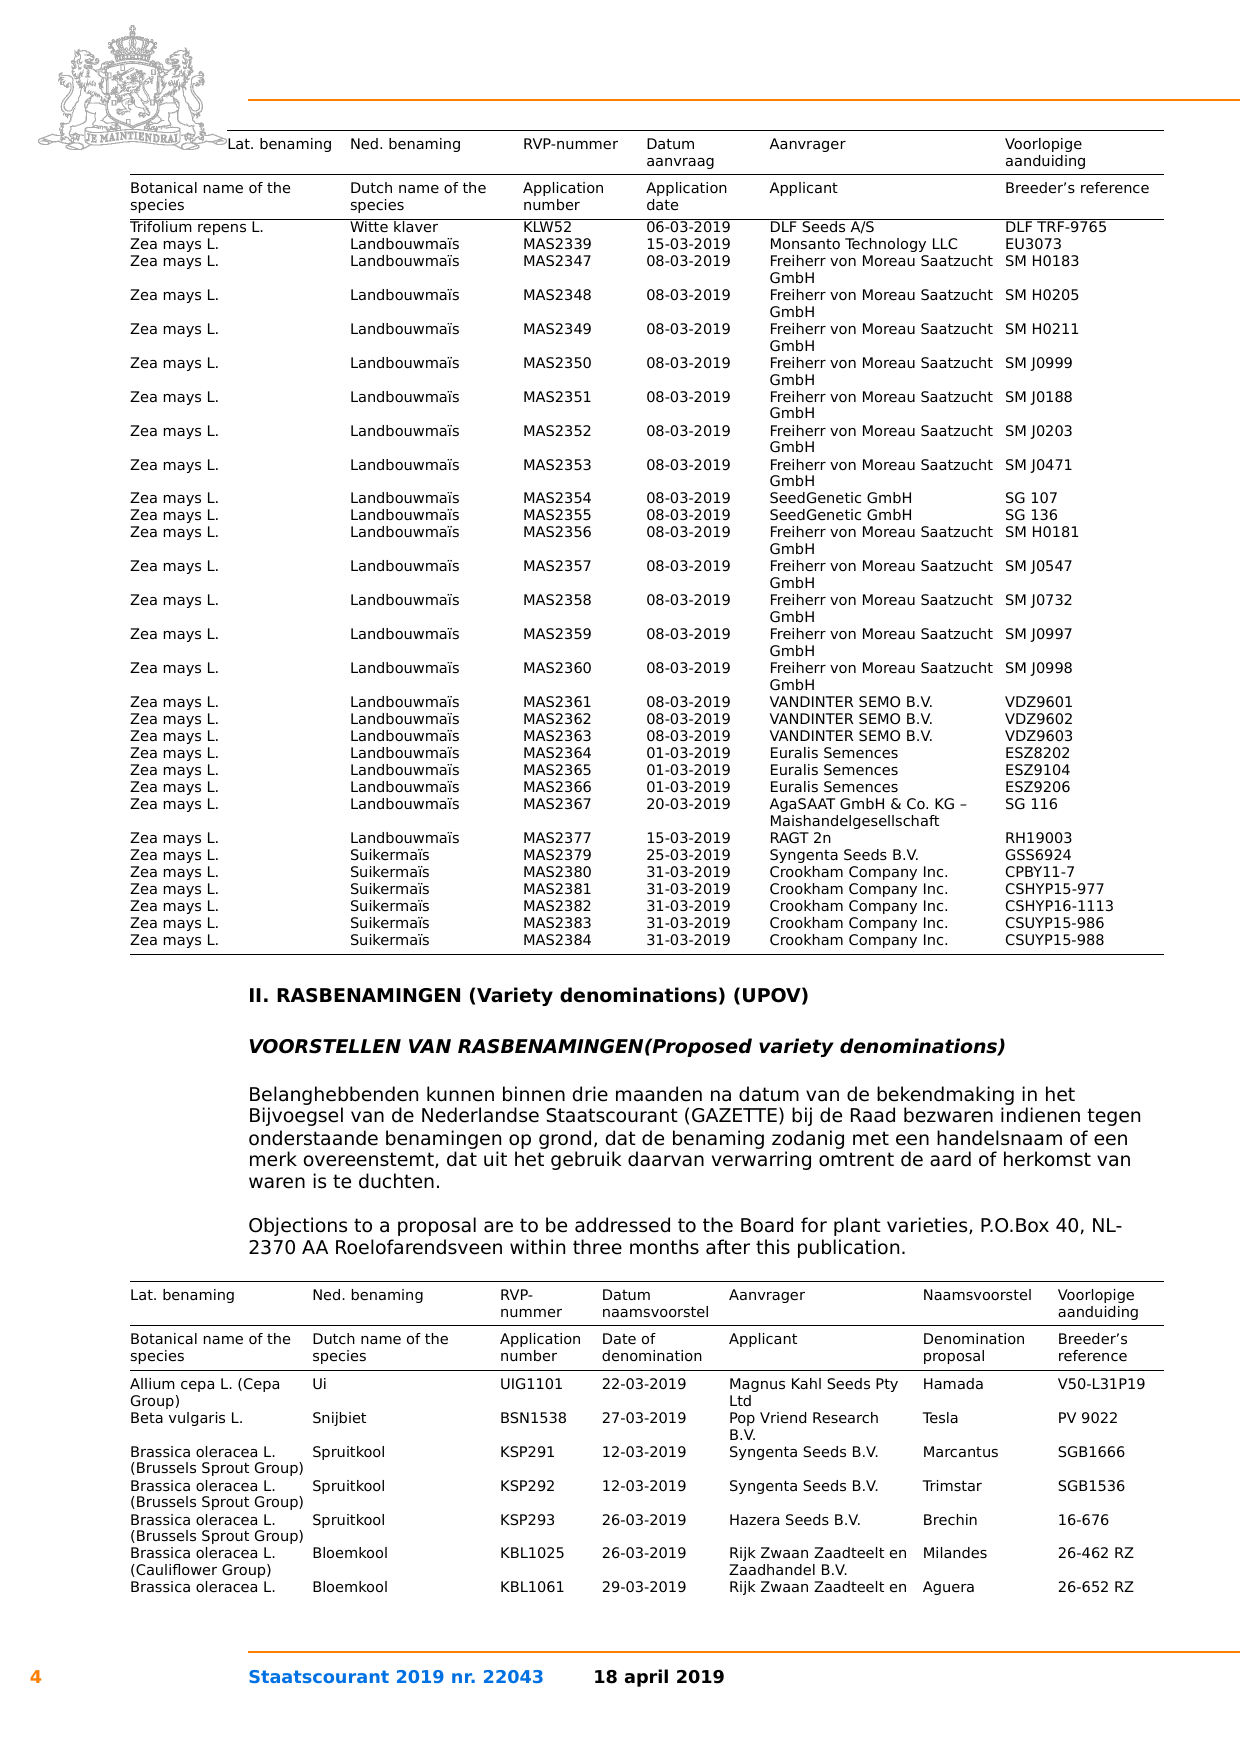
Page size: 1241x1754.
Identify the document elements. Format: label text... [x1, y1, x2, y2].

table_cell Crookham Company Inc. [763, 881, 999, 898]
table_cell Allium cepa L. (Cepa Group) [130, 1371, 306, 1409]
table_cell Breeder’s reference [999, 175, 1163, 219]
table_cell SG 136 [999, 507, 1163, 524]
table_cell Suikermaïs [344, 898, 517, 915]
table_cell MAS2347 [517, 253, 640, 287]
table_cell Freiherr von Moreau Saatzucht GmbH [763, 389, 999, 422]
table_cell 31-03-2019 [640, 915, 763, 932]
table_cell Trifolium repens L. [130, 220, 344, 236]
text Belanghebbenden kunnen binnen drie maanden na datum van de bekendmaking in het Bijvoegsel van de Nederlandse Staatscourant (GAZETTE) bij de Raad bezwaren indienen tegen onderstaande benamingen op grond, dat de benaming zodanig met een handelsnaam of een merk overeenstemt, dat uit het gebruik daarvan verwarring omtrent de aard of herkomst van waren is te duchten. [248, 1083, 1163, 1193]
table_cell Zea mays L. [130, 524, 344, 558]
table_cell SGB1536 [1052, 1478, 1163, 1511]
table_header Aanvrager [723, 1282, 917, 1325]
table_cell Crookham Company Inc. [763, 898, 999, 915]
table_cell Magnus Kahl Seeds Pty Ltd [723, 1371, 917, 1409]
table_cell SGB1666 [1052, 1444, 1163, 1477]
table_header Voorlopige aanduiding [1052, 1282, 1163, 1325]
table_cell DLF TRF-9765 [999, 220, 1163, 236]
table_cell 08-03-2019 [640, 456, 763, 490]
table_cell SM J0203 [999, 423, 1163, 456]
table_header RVP-nummer [494, 1282, 596, 1325]
table_cell Zea mays L. [130, 898, 344, 915]
table_cell SG 116 [999, 796, 1163, 830]
table_cell Suikermaïs [344, 915, 517, 932]
table_cell Zea mays L. [130, 847, 344, 864]
table_cell Zea mays L. [130, 779, 344, 796]
table_cell Date of denomination [596, 1326, 723, 1370]
table_cell Landbouwmaïs [344, 490, 517, 507]
table_cell 26-462 RZ [1052, 1545, 1163, 1579]
table_cell Freiherr von Moreau Saatzucht GmbH [763, 287, 999, 321]
table_cell Marcantus [917, 1444, 1052, 1477]
table_cell UIG1101 [494, 1371, 596, 1409]
table_cell MAS2360 [517, 660, 640, 694]
table_cell Landbouwmaïs [344, 456, 517, 490]
table_cell RH19003 [999, 830, 1163, 847]
table_cell Syngenta Seeds B.V. [763, 847, 999, 864]
table_cell Zea mays L. [130, 711, 344, 728]
table_cell 16-676 [1052, 1511, 1163, 1545]
table_cell Zea mays L. [130, 236, 344, 253]
table_cell 08-03-2019 [640, 355, 763, 388]
table_cell Zea mays L. [130, 490, 344, 507]
table_cell 31-03-2019 [640, 881, 763, 898]
table_cell Zea mays L. [130, 558, 344, 592]
table_cell Landbouwmaïs [344, 355, 517, 388]
table_cell 08-03-2019 [640, 524, 763, 558]
table_cell KSP292 [494, 1478, 596, 1511]
table_cell 08-03-2019 [640, 321, 763, 354]
table_cell 08-03-2019 [640, 507, 763, 524]
table_cell 06-03-2019 [640, 220, 763, 236]
table_cell SM H0183 [999, 253, 1163, 287]
table_cell DLF Seeds A/S [763, 220, 999, 236]
table_cell Landbouwmaïs [344, 745, 517, 762]
table_cell Dutch name of the species [306, 1326, 494, 1370]
table_cell 27-03-2019 [596, 1410, 723, 1443]
table_cell MAS2362 [517, 711, 640, 728]
subtitle VOORSTELLEN VAN RASBENAMINGEN(Proposed variety denominations) [248, 1036, 1163, 1058]
table_cell Botanical name of the species [130, 175, 344, 219]
table_cell MAS2364 [517, 745, 640, 762]
table_cell MAS2358 [517, 592, 640, 626]
table_cell Zea mays L. [130, 830, 344, 847]
table_cell SM J0547 [999, 558, 1163, 592]
table_cell Suikermaïs [344, 881, 517, 898]
table_cell SeedGenetic GmbH [763, 490, 999, 507]
table_cell MAS2348 [517, 287, 640, 321]
table_cell Syngenta Seeds B.V. [723, 1444, 917, 1477]
table_cell Zea mays L. [130, 796, 344, 830]
table_cell Monsanto Technology LLC [763, 236, 999, 253]
table_cell 08-03-2019 [640, 660, 763, 694]
table_cell CSUYP15-986 [999, 915, 1163, 932]
table_cell Spruitkool [306, 1511, 494, 1545]
table_cell VANDINTER SEMO B.V. [763, 694, 999, 711]
table_cell Spruitkool [306, 1444, 494, 1477]
table_cell Ui [306, 1371, 494, 1409]
table_cell MAS2380 [517, 864, 640, 881]
table_cell 15-03-2019 [640, 830, 763, 847]
table_cell Landbouwmaïs [344, 694, 517, 711]
table_cell KSP291 [494, 1444, 596, 1477]
table_cell MAS2377 [517, 830, 640, 847]
table_cell KBL1025 [494, 1545, 596, 1579]
table_cell Zea mays L. [130, 355, 344, 388]
table_cell Landbouwmaïs [344, 253, 517, 287]
table_header Aanvrager [763, 131, 999, 174]
table_cell 26-652 RZ [1052, 1579, 1163, 1596]
table_cell SM J0471 [999, 456, 1163, 490]
table_cell 08-03-2019 [640, 728, 763, 745]
table_cell Aguera [917, 1579, 1052, 1596]
table_cell SeedGenetic GmbH [763, 507, 999, 524]
table_cell Zea mays L. [130, 423, 344, 456]
table_cell Application date [640, 175, 763, 219]
table_cell MAS2339 [517, 236, 640, 253]
table_cell MAS2383 [517, 915, 640, 932]
table_header Ned. benaming [306, 1282, 494, 1325]
text Objections to a proposal are to be addressed to the Board for plant varieties, P.O.Box 40, NL-2370 AA Roelofarendsveen within three months after this publication. [248, 1215, 1163, 1259]
table_cell MAS2361 [517, 694, 640, 711]
table_cell Rijk Zwaan Zaadteelt en [723, 1579, 917, 1596]
table_cell BSN1538 [494, 1410, 596, 1443]
table_cell 31-03-2019 [640, 864, 763, 881]
table_cell Zea mays L. [130, 287, 344, 321]
table_cell AgaSAAT GmbH & Co. KG – Maishandelgesellschaft [763, 796, 999, 830]
table_cell ESZ9104 [999, 762, 1163, 779]
table_cell Landbouwmaïs [344, 524, 517, 558]
table_header Naamsvoorstel [917, 1282, 1052, 1325]
table_cell KLW52 [517, 220, 640, 236]
table_cell MAS2351 [517, 389, 640, 422]
table_cell Zea mays L. [130, 728, 344, 745]
table_header Lat. benaming [130, 1282, 306, 1325]
table_cell 25-03-2019 [640, 847, 763, 864]
table_cell 08-03-2019 [640, 389, 763, 422]
table_cell MAS2382 [517, 898, 640, 915]
table_cell MAS2356 [517, 524, 640, 558]
table_cell Milandes [917, 1545, 1052, 1579]
table_cell Freiherr von Moreau Saatzucht GmbH [763, 558, 999, 592]
table_cell 31-03-2019 [640, 898, 763, 915]
table_cell Suikermaïs [344, 864, 517, 881]
table_cell Brassica oleracea L. [130, 1579, 306, 1596]
table_cell Zea mays L. [130, 932, 344, 953]
table_cell KSP293 [494, 1511, 596, 1545]
table_cell VANDINTER SEMO B.V. [763, 728, 999, 745]
table_cell MAS2359 [517, 626, 640, 660]
table_cell 08-03-2019 [640, 287, 763, 321]
table_cell Zea mays L. [130, 321, 344, 354]
table_header RVP-nummer [517, 131, 640, 174]
table_cell MAS2357 [517, 558, 640, 592]
table_cell Freiherr von Moreau Saatzucht GmbH [763, 321, 999, 354]
table_cell 08-03-2019 [640, 711, 763, 728]
table_cell 08-03-2019 [640, 490, 763, 507]
table_cell V50-L31P19 [1052, 1371, 1163, 1409]
table_cell Freiherr von Moreau Saatzucht GmbH [763, 660, 999, 694]
table_cell Freiherr von Moreau Saatzucht GmbH [763, 456, 999, 490]
table_cell 08-03-2019 [640, 626, 763, 660]
table_cell Denomination proposal [917, 1326, 1052, 1370]
table_cell Landbouwmaïs [344, 287, 517, 321]
table_header Datum aanvraag [640, 131, 763, 174]
table_cell Application number [494, 1326, 596, 1370]
table_cell Tesla [917, 1410, 1052, 1443]
table_cell 08-03-2019 [640, 694, 763, 711]
table_cell MAS2363 [517, 728, 640, 745]
table_cell Landbouwmaïs [344, 423, 517, 456]
table_header Lat. benaming [130, 131, 344, 174]
table_cell 12-03-2019 [596, 1478, 723, 1511]
table_cell SM J0999 [999, 355, 1163, 388]
table_cell Crookham Company Inc. [763, 864, 999, 881]
table_cell SM H0205 [999, 287, 1163, 321]
table_cell ESZ8202 [999, 745, 1163, 762]
table_cell Bloemkool [306, 1579, 494, 1596]
table_cell SM J0998 [999, 660, 1163, 694]
table_cell VDZ9602 [999, 711, 1163, 728]
table_cell Landbouwmaïs [344, 711, 517, 728]
table_cell 15-03-2019 [640, 236, 763, 253]
table_cell MAS2365 [517, 762, 640, 779]
table_cell Breeder’s reference [1052, 1326, 1163, 1370]
table_cell 08-03-2019 [640, 253, 763, 287]
table_cell MAS2349 [517, 321, 640, 354]
table_cell Zea mays L. [130, 389, 344, 422]
table_cell Brechin [917, 1511, 1052, 1545]
table_cell Witte klaver [344, 220, 517, 236]
table_cell Zea mays L. [130, 915, 344, 932]
table_cell Landbouwmaïs [344, 779, 517, 796]
table_cell Botanical name of the species [130, 1326, 306, 1370]
table_cell Zea mays L. [130, 762, 344, 779]
table_cell MAS2352 [517, 423, 640, 456]
table_cell Zea mays L. [130, 881, 344, 898]
table_cell Euralis Semences [763, 779, 999, 796]
table_cell Landbouwmaïs [344, 626, 517, 660]
table_cell Suikermaïs [344, 847, 517, 864]
table_cell Trimstar [917, 1478, 1052, 1511]
table_cell Landbouwmaïs [344, 660, 517, 694]
table_cell 20-03-2019 [640, 796, 763, 830]
table_cell Freiherr von Moreau Saatzucht GmbH [763, 524, 999, 558]
table_cell Landbouwmaïs [344, 507, 517, 524]
table_cell Spruitkool [306, 1478, 494, 1511]
table_cell Landbouwmaïs [344, 762, 517, 779]
table_header Voorlopige aanduiding [999, 131, 1163, 174]
table_cell VDZ9601 [999, 694, 1163, 711]
table_cell Landbouwmaïs [344, 592, 517, 626]
table_cell Freiherr von Moreau Saatzucht GmbH [763, 626, 999, 660]
table_cell 26-03-2019 [596, 1511, 723, 1545]
table_cell Landbouwmaïs [344, 321, 517, 354]
table_cell Applicant [723, 1326, 917, 1370]
table_cell PV 9022 [1052, 1410, 1163, 1443]
table_cell Euralis Semences [763, 762, 999, 779]
table_header Datum naamsvoorstel [596, 1282, 723, 1325]
table_cell 26-03-2019 [596, 1545, 723, 1579]
table_cell MAS2350 [517, 355, 640, 388]
table_cell Landbouwmaïs [344, 796, 517, 830]
table_cell RAGT 2n [763, 830, 999, 847]
table_cell SM J0732 [999, 592, 1163, 626]
table_cell CPBY11-7 [999, 864, 1163, 881]
subtitle II. RASBENAMINGEN (Variety denominations) (UPOV) [248, 984, 1163, 1006]
table_cell SM J0997 [999, 626, 1163, 660]
table_cell Freiherr von Moreau Saatzucht GmbH [763, 592, 999, 626]
table_cell Euralis Semences [763, 745, 999, 762]
table_cell MAS2384 [517, 932, 640, 953]
table_cell 08-03-2019 [640, 592, 763, 626]
table_cell Zea mays L. [130, 660, 344, 694]
table_cell VDZ9603 [999, 728, 1163, 745]
table_cell Syngenta Seeds B.V. [723, 1478, 917, 1511]
table_cell Crookham Company Inc. [763, 932, 999, 953]
table_cell 08-03-2019 [640, 558, 763, 592]
table_cell 01-03-2019 [640, 745, 763, 762]
table_cell MAS2353 [517, 456, 640, 490]
table_cell Freiherr von Moreau Saatzucht GmbH [763, 355, 999, 388]
table_cell Brassica oleracea L. (Brussels Sprout Group) [130, 1444, 306, 1477]
table_cell 01-03-2019 [640, 779, 763, 796]
table_cell 08-03-2019 [640, 423, 763, 456]
table_cell SM J0188 [999, 389, 1163, 422]
table_cell KBL1061 [494, 1579, 596, 1596]
picture [38, 25, 227, 150]
table_cell Crookham Company Inc. [763, 915, 999, 932]
table_cell SM H0211 [999, 321, 1163, 354]
table_cell Suikermaïs [344, 932, 517, 953]
table_cell Zea mays L. [130, 507, 344, 524]
table_cell Landbouwmaïs [344, 830, 517, 847]
table_cell Dutch name of the species [344, 175, 517, 219]
table_cell VANDINTER SEMO B.V. [763, 711, 999, 728]
table_cell Zea mays L. [130, 694, 344, 711]
table_cell MAS2381 [517, 881, 640, 898]
table_cell Landbouwmaïs [344, 389, 517, 422]
table_cell MAS2379 [517, 847, 640, 864]
table_cell 29-03-2019 [596, 1579, 723, 1596]
table_cell CSHYP16-1113 [999, 898, 1163, 915]
table_cell EU3073 [999, 236, 1163, 253]
table_cell MAS2367 [517, 796, 640, 830]
table_cell GSS6924 [999, 847, 1163, 864]
table_cell 31-03-2019 [640, 932, 763, 953]
table_cell Zea mays L. [130, 253, 344, 287]
table_cell ESZ9206 [999, 779, 1163, 796]
table_cell Landbouwmaïs [344, 558, 517, 592]
table_cell Zea mays L. [130, 626, 344, 660]
table_cell SG 107 [999, 490, 1163, 507]
table_cell Brassica oleracea L. (Brussels Sprout Group) [130, 1478, 306, 1511]
table_cell MAS2355 [517, 507, 640, 524]
table_cell 12-03-2019 [596, 1444, 723, 1477]
table_cell Hamada [917, 1371, 1052, 1409]
table_cell Zea mays L. [130, 592, 344, 626]
table_cell MAS2354 [517, 490, 640, 507]
table_cell Hazera Seeds B.V. [723, 1511, 917, 1545]
table_cell Brassica oleracea L. (Cauliflower Group) [130, 1545, 306, 1579]
table_cell Landbouwmaïs [344, 236, 517, 253]
table_cell Pop Vriend Research B.V. [723, 1410, 917, 1443]
table_cell CSUYP15-988 [999, 932, 1163, 953]
table_cell 22-03-2019 [596, 1371, 723, 1409]
table_cell SM H0181 [999, 524, 1163, 558]
table_cell Application number [517, 175, 640, 219]
table_cell Rijk Zwaan Zaadteelt en Zaadhandel B.V. [723, 1545, 917, 1579]
table_cell Freiherr von Moreau Saatzucht GmbH [763, 423, 999, 456]
table_cell Landbouwmaïs [344, 728, 517, 745]
table_cell Bloemkool [306, 1545, 494, 1579]
table_cell Zea mays L. [130, 864, 344, 881]
table_cell MAS2366 [517, 779, 640, 796]
table_cell Applicant [763, 175, 999, 219]
table_cell Beta vulgaris L. [130, 1410, 306, 1443]
table_cell Zea mays L. [130, 456, 344, 490]
table_cell 01-03-2019 [640, 762, 763, 779]
table_cell Snijbiet [306, 1410, 494, 1443]
table_header Ned. benaming [344, 131, 517, 174]
table_cell CSHYP15-977 [999, 881, 1163, 898]
table_cell Zea mays L. [130, 745, 344, 762]
table_cell Brassica oleracea L. (Brussels Sprout Group) [130, 1511, 306, 1545]
table_cell Freiherr von Moreau Saatzucht GmbH [763, 253, 999, 287]
